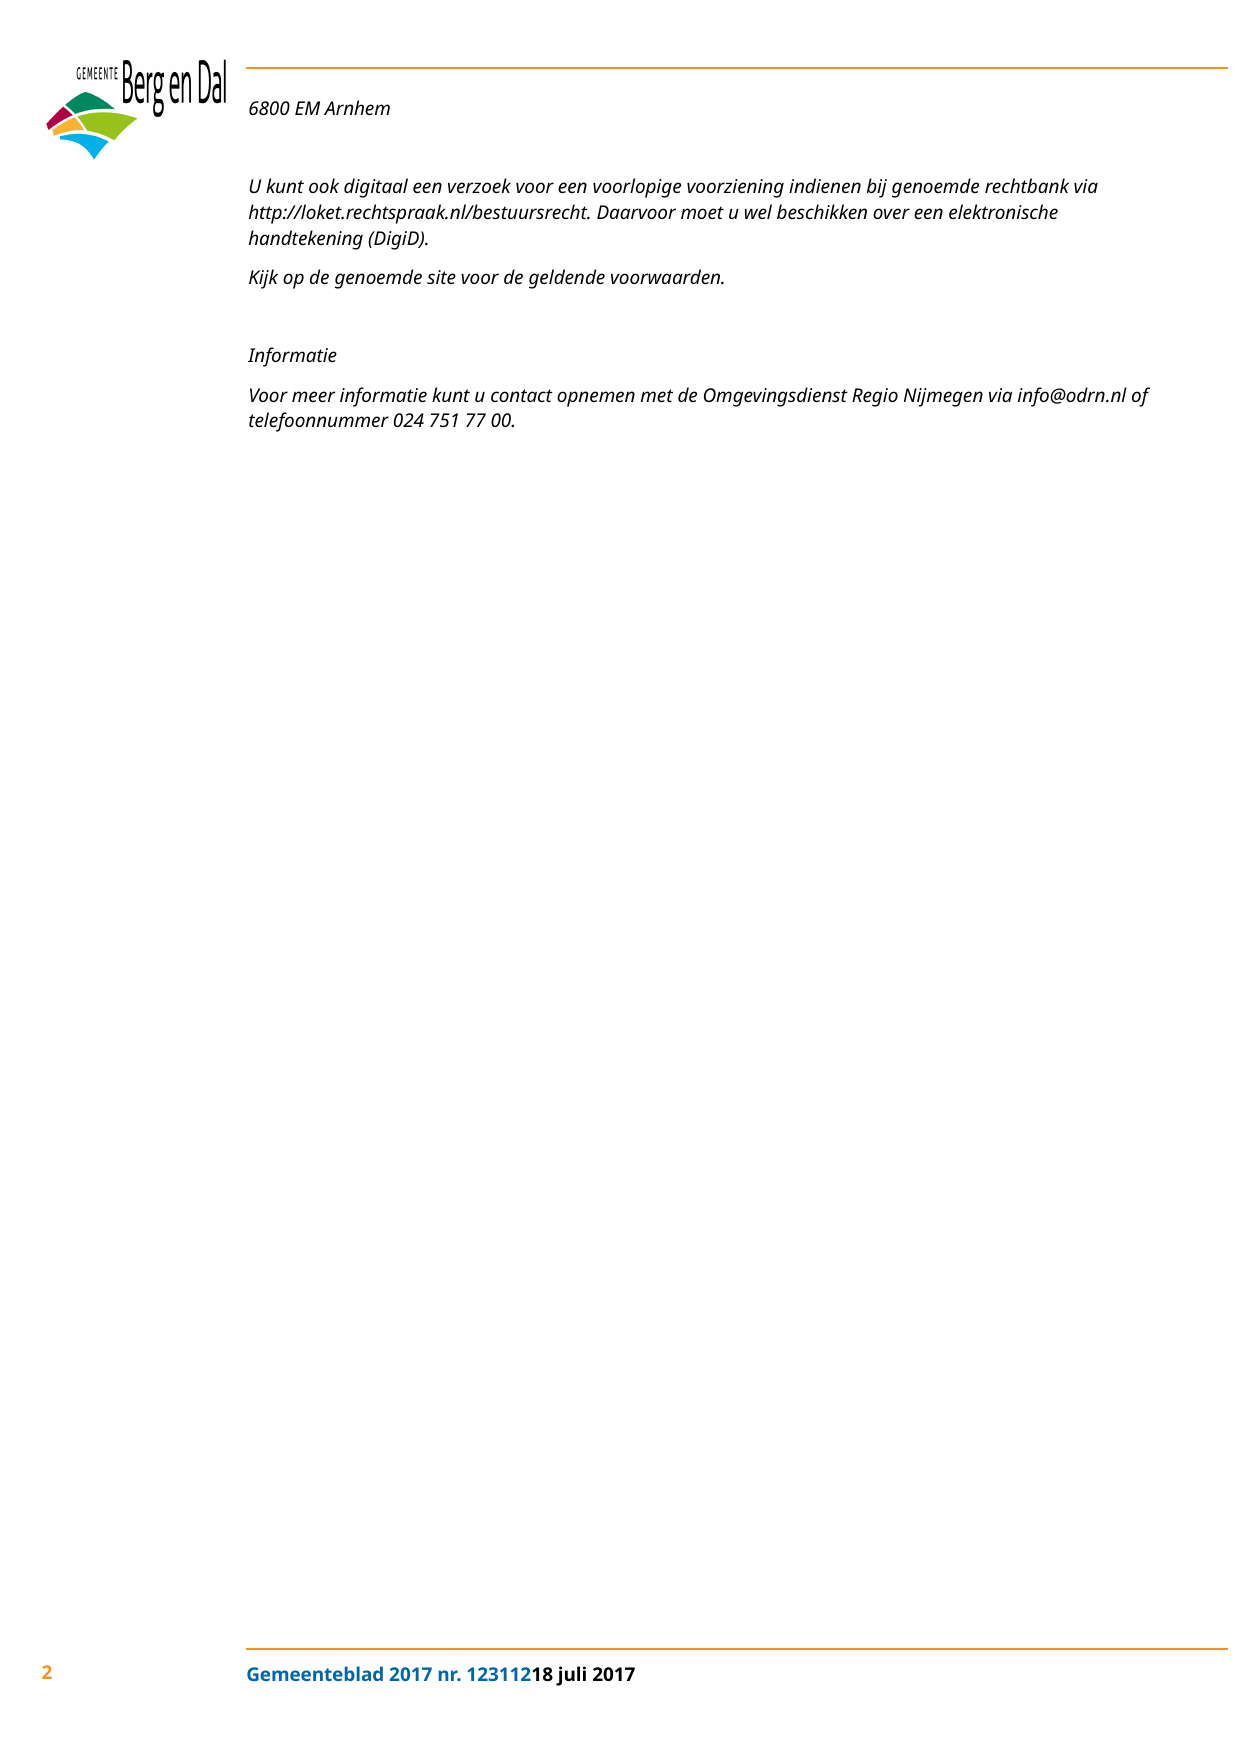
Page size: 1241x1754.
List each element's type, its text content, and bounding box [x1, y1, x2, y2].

text Kijk op de genoemde site voor de geldende voorwaarden. [248, 264, 1152, 290]
text U kunt ook digitaal een verzoek voor een voorlopige voorziening indienen bij genoemde rechtbank via http://loket.rechtspraak.nl/bestuursrecht. Daarvoor moet u wel beschikken over een elektronische handtekening (DigiD). [248, 173, 1152, 251]
text Informatie [248, 343, 1152, 368]
text 6800 EM Arnhem [248, 95, 1152, 121]
picture [41, 47, 231, 172]
text Voor meer informatie kunt u contact opnemen met de Omgevingsdienst Regio Nijmegen via info@odrn.nl of telefoonnummer 024 751 77 00. [248, 382, 1152, 433]
